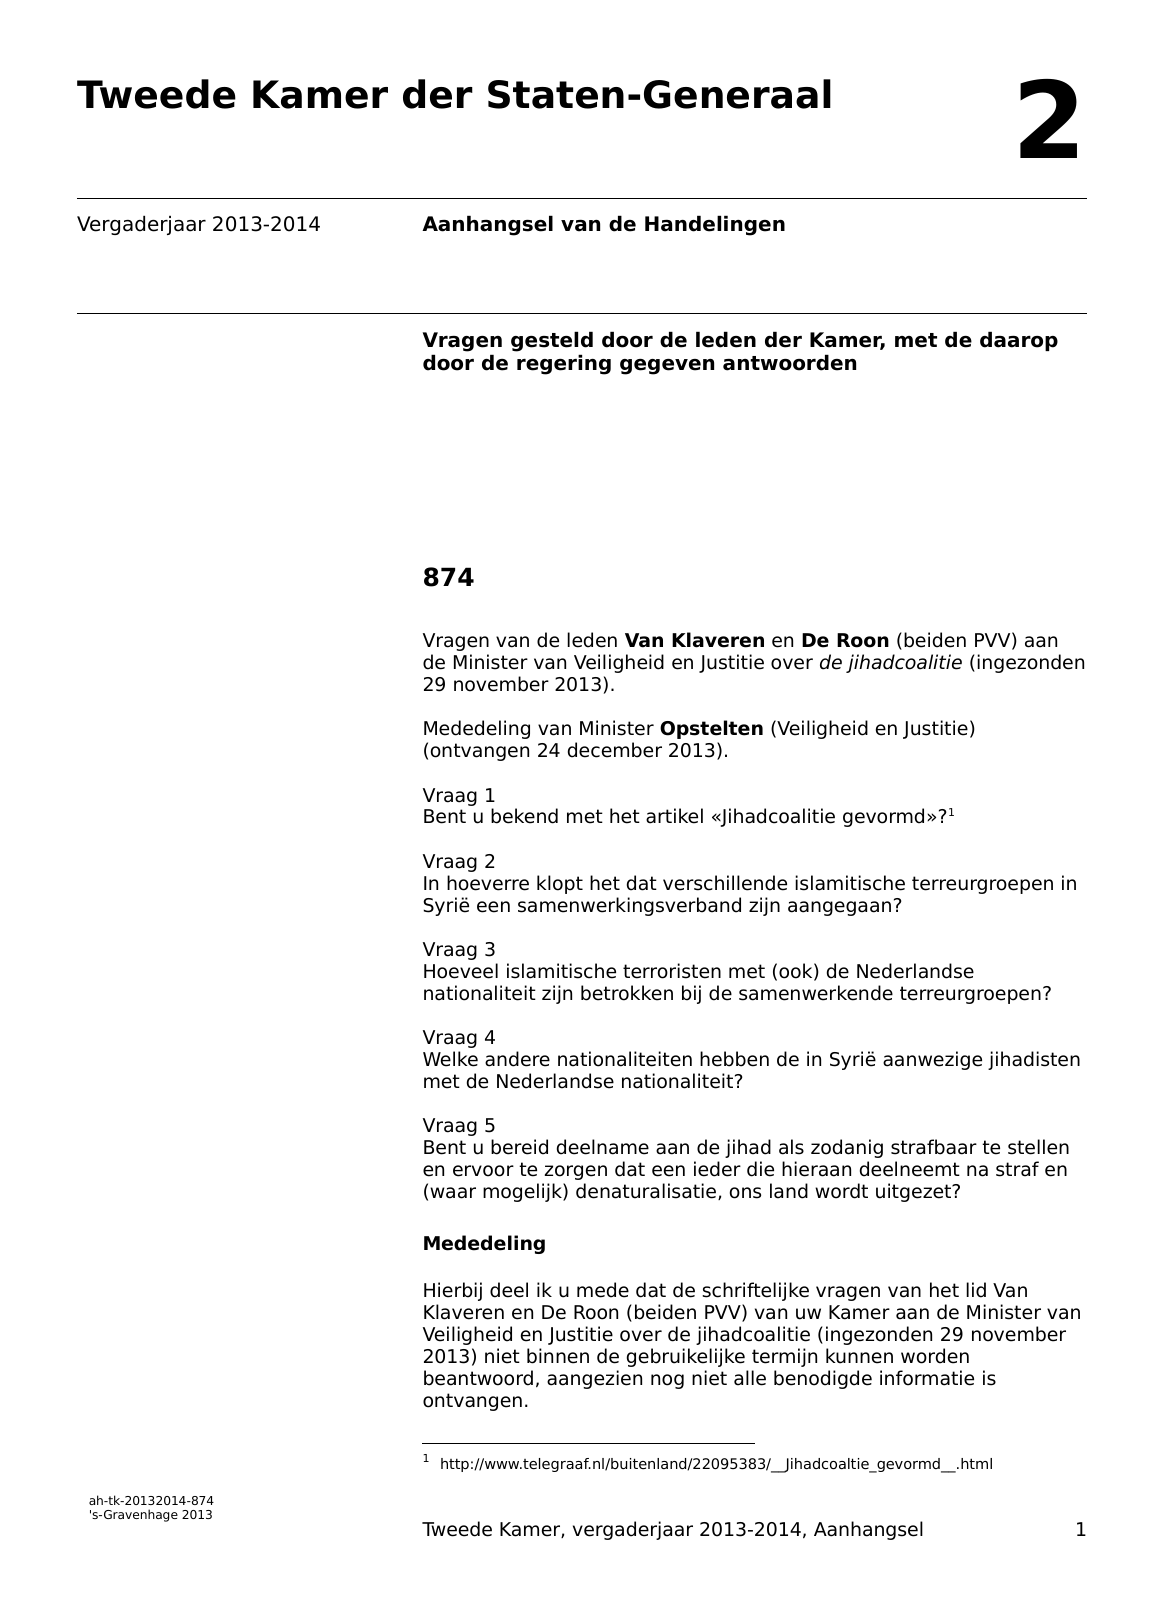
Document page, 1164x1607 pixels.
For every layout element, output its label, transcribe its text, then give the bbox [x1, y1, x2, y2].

text Vraag 1 [422, 784, 1087, 806]
subtitle Mededeling [422, 1233, 1087, 1255]
text Mededeling van Minister Opstelten (Veiligheid en Justitie) (ontvangen 24 december 2013). [422, 718, 1087, 762]
table_header Tweede Kamer der Staten-Generaal [77, 59, 886, 198]
table_cell Aanhangsel van de Handelingen [422, 199, 1087, 313]
table_header 2 [886, 59, 1087, 198]
text In hoeverre klopt het dat verschillende islamitische terreurgroepen in Syrië een samenwerkingsverband zijn aangegaan? [422, 873, 1087, 917]
text 's-Gravenhage 2013 [88, 1508, 323, 1522]
text Bent u bekend met het artikel «Jihadcoalitie gevormd»? [422, 806, 1087, 828]
table_cell [77, 314, 422, 375]
text Vraag 2 [422, 851, 1087, 873]
text Vraag 5 [422, 1115, 1087, 1137]
table_cell Vragen gesteld door de leden der Kamer, met de daarop door de regering gegeven antwoorden [422, 314, 1087, 375]
text ah-tk-20132014-874 [88, 1494, 323, 1508]
text Hoeveel islamitische terroristen met (ook) de Nederlandse nationaliteit zijn betrokken bij de samenwerkende terreurgroepen? [422, 961, 1087, 1005]
table_cell Vergaderjaar 2013-2014 [77, 199, 422, 313]
text Bent u bereid deelname aan de jihad als zodanig strafbaar te stellen en ervoor te zorgen dat een ieder die hieraan deelneemt na straf en (waar mogelijk) denaturalisatie, ons land wordt uitgezet? [422, 1137, 1087, 1203]
text Vraag 4 [422, 1027, 1087, 1049]
text Vraag 3 [422, 939, 1087, 961]
text http://www.telegraaf.nl/buitenland/22095383/__Jihadcoaltie_gevormd__.html [422, 1452, 1087, 1474]
text 874 [422, 563, 1087, 592]
text Hierbij deel ik u mede dat de schriftelijke vragen van het lid Van Klaveren en De Roon (beiden PVV) van uw Kamer aan de Minister van Veiligheid en Justitie over de jihadcoalitie (ingezonden 29 november 2013) niet binnen de gebruikelijke termijn kunnen worden beantwoord, aangezien nog niet alle benodigde informatie is ontvangen. [422, 1280, 1087, 1412]
text Welke andere nationaliteiten hebben de in Syrië aanwezige jihadisten met de Nederlandse nationaliteit? [422, 1049, 1087, 1093]
text Vragen van de leden Van Klaveren en De Roon (beiden PVV) aan de Minister van Veiligheid en Justitie over de jihadcoalitie (ingezonden 29 november 2013). [422, 630, 1087, 696]
